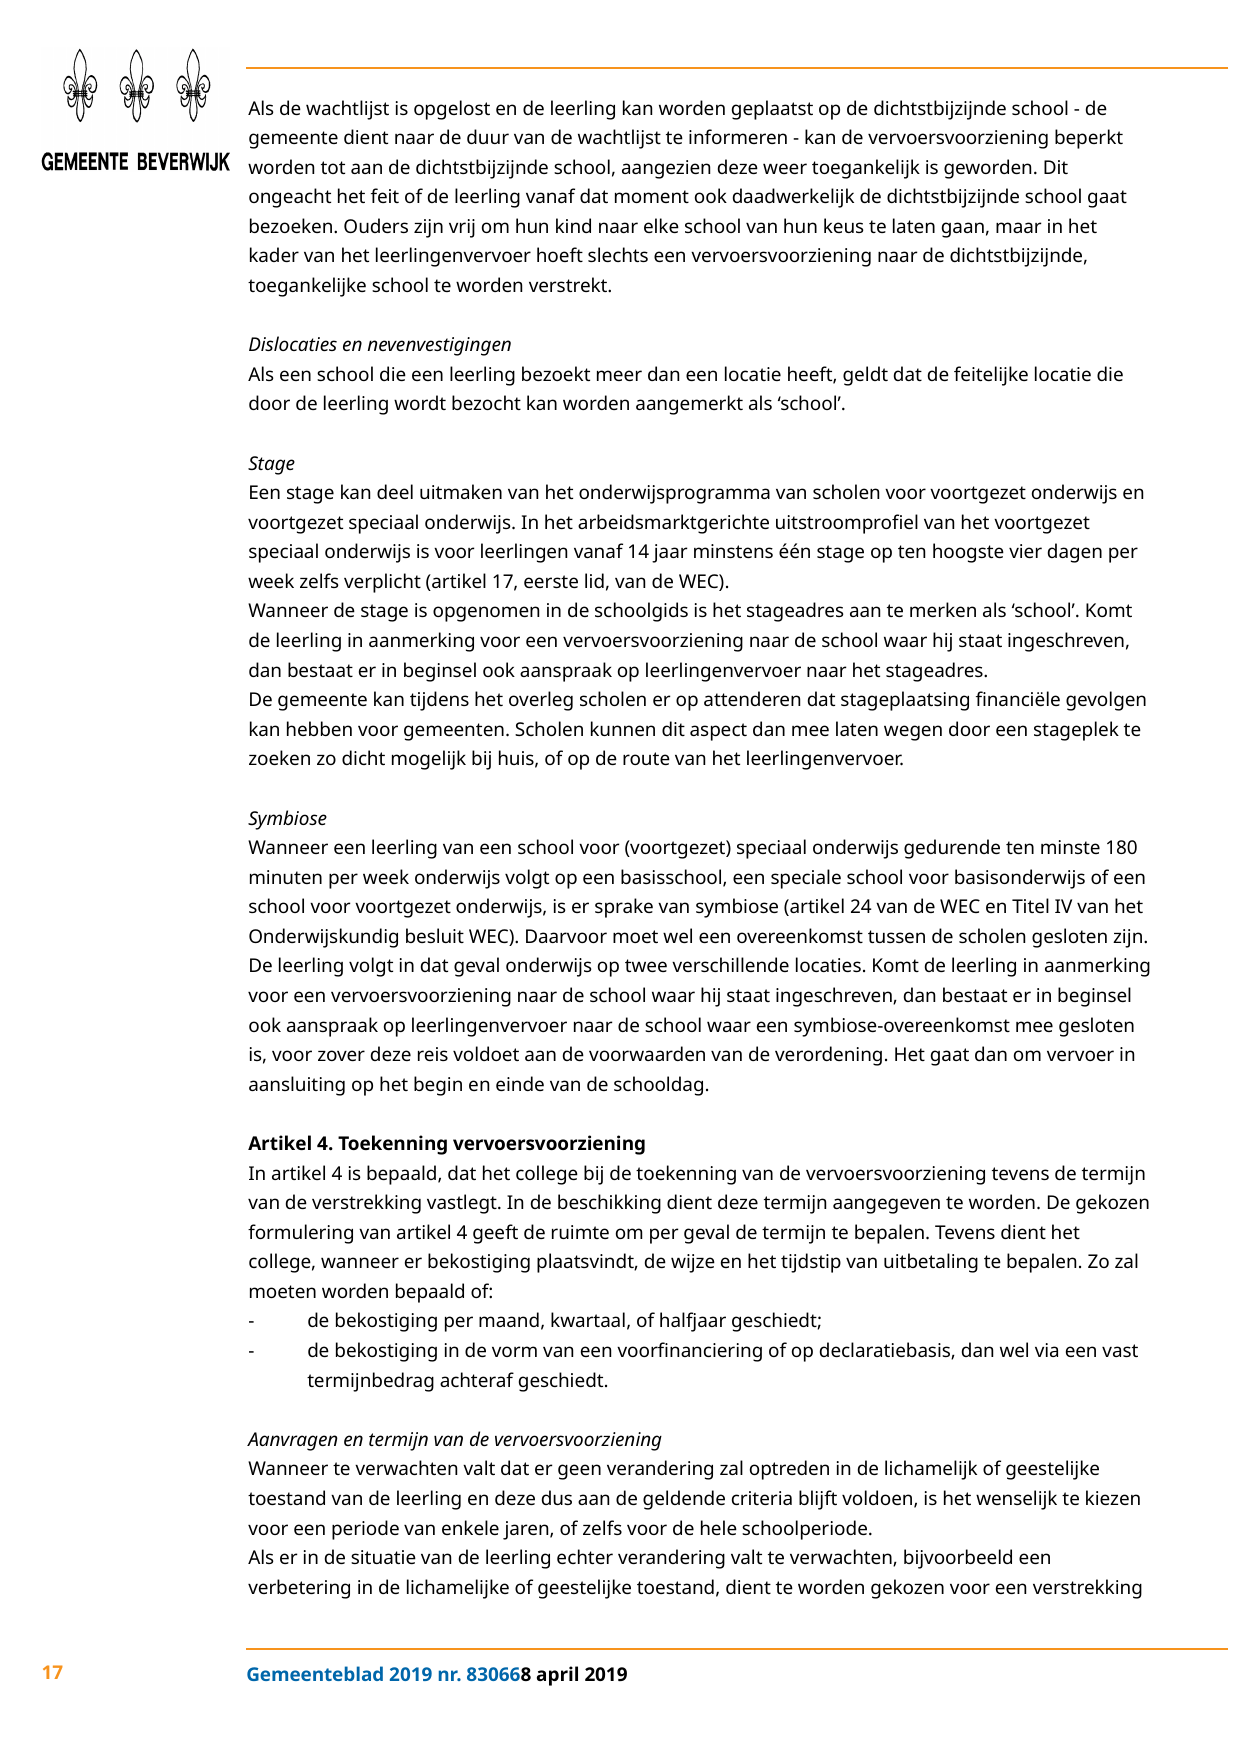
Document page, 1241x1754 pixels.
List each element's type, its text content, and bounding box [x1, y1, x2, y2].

text Wanneer een leerling van een school voor (voortgezet) speciaal onderwijs gedurende ten minste 180 minuten per week onderwijs volgt op een basisschool, een speciale school voor basisonderwijs of een school voor voortgezet onderwijs, is er sprake van symbiose (artikel 24 van de WEC en Titel IV van het Onderwijskundig besluit WEC). Daarvoor moet wel een overeenkomst tussen de scholen gesloten zijn. De leerling volgt in dat geval onderwijs op twee verschillende locaties. Komt de leerling in aanmerking voor een vervoersvoorziening naar de school waar hij staat ingeschreven, dan bestaat er in beginsel ook aanspraak op leerlingenvervoer naar de school waar een symbiose-overeenkomst mee gesloten is, voor zover deze reis voldoet aan de voorwaarden van de verordening. Het gaat dan om vervoer in aansluiting op het begin en einde van de schooldag. [248, 834, 1152, 1097]
text Symbiose [248, 805, 1152, 831]
text De gemeente kan tijdens het overleg scholen er op attenderen dat stageplaatsing financiële gevolgen kan hebben voor gemeenten. Scholen kunnen dit aspect dan mee laten wegen door een stageplek te zoeken zo dicht mogelijk bij huis, of op de route van het leerlingenvervoer. [248, 686, 1152, 771]
text In artikel 4 is bepaald, dat het college bij de toekenning van de vervoersvoorziening tevens de termijn van de verstrekking vastlegt. In de beschikking dient deze termijn aangegeven te worden. De gekozen formulering van artikel 4 geeft de ruimte om per geval de termijn te bepalen. Tevens dient het college, wanneer er bekostiging plaatsvindt, de wijze en het tijdstip van uitbetaling te bepalen. Zo zal moeten worden bepaald of: [248, 1160, 1152, 1304]
text Aanvragen en termijn van de vervoersvoorziening [248, 1426, 1152, 1452]
text Stage [248, 450, 1152, 476]
list de bekostiging per maand, kwartaal, of halfjaar geschiedt; [248, 1308, 1152, 1333]
picture [41, 47, 231, 172]
text Dislocaties en nevenvestigingen [248, 331, 1152, 357]
text Een stage kan deel uitmaken van het onderwijsprogramma van scholen voor voortgezet onderwijs en voortgezet speciaal onderwijs. In het arbeidsmarktgerichte uitstroomprofiel van het voortgezet speciaal onderwijs is voor leerlingen vanaf 14 jaar minstens één stage op ten hoogste vier dagen per week zelfs verplicht (artikel 17, eerste lid, van de WEC). [248, 479, 1152, 594]
text Als er in de situatie van de leerling echter verandering valt te verwachten, bijvoorbeeld een verbetering in de lichamelijke of geestelijke toestand, dient te worden gekozen voor een verstrekking [248, 1544, 1152, 1600]
text Artikel 4. Toekenning vervoersvoorziening [248, 1130, 1152, 1156]
text Als de wachtlijst is opgelost en de leerling kan worden geplaatst op de dichtstbijzijnde school - de gemeente dient naar de duur van de wachtlijst te informeren - kan de vervoersvoorziening beperkt worden tot aan de dichtstbijzijnde school, aangezien deze weer toegankelijk is geworden. Dit ongeacht het feit of de leerling vanaf dat moment ook daadwerkelijk de dichtstbijzijnde school gaat bezoeken. Ouders zijn vrij om hun kind naar elke school van hun keus te laten gaan, maar in het kader van het leerlingenvervoer hoeft slechts een vervoersvoorziening naar de dichtstbijzijnde, toegankelijke school te worden verstrekt. [248, 95, 1152, 298]
list de bekostiging in de vorm van een voorfinanciering of op declaratiebasis, dan wel via een vast termijnbedrag achteraf geschiedt. [248, 1337, 1152, 1393]
text Wanneer de stage is opgenomen in de schoolgids is het stageadres aan te merken als ‘school’. Komt de leerling in aanmerking voor een vervoersvoorziening naar de school waar hij staat ingeschreven, dan bestaat er in beginsel ook aanspraak op leerlingenvervoer naar het stageadres. [248, 598, 1152, 683]
text Wanneer te verwachten valt dat er geen verandering zal optreden in de lichamelijk of geestelijke toestand van de leerling en deze dus aan de geldende criteria blijft voldoen, is het wenselijk te kiezen voor een periode van enkele jaren, of zelfs voor de hele schoolperiode. [248, 1456, 1152, 1541]
text Als een school die een leerling bezoekt meer dan een locatie heeft, geldt dat de feitelijke locatie die door de leerling wordt bezocht kan worden aangemerkt als ‘school’. [248, 361, 1152, 416]
